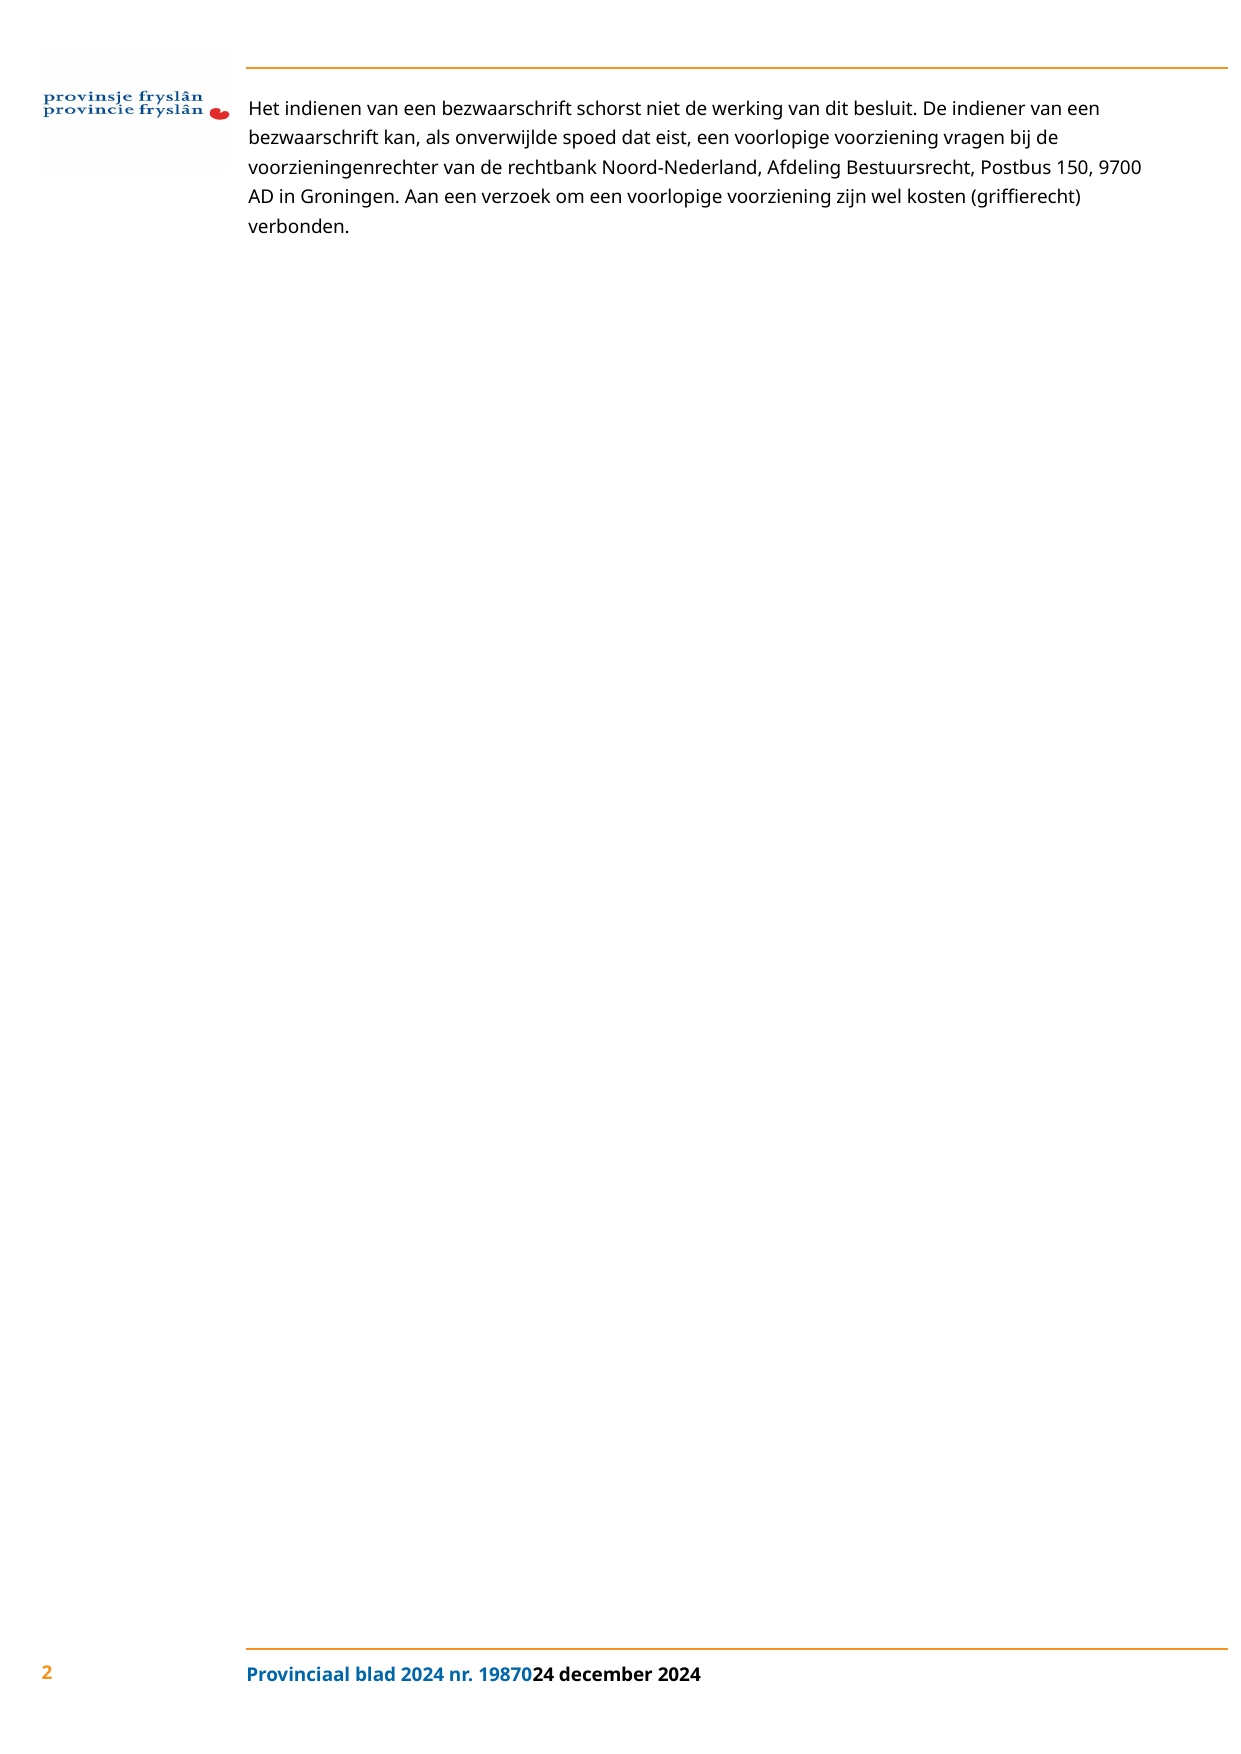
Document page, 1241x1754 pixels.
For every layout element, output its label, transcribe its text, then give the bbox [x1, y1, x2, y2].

text Het indienen van een bezwaarschrift schorst niet de werking van dit besluit. De indiener van een bezwaarschrift kan, als onverwijlde spoed dat eist, een voorlopige voorziening vragen bij de voorzieningenrechter van de rechtbank Noord-Nederland, Afdeling Bestuursrecht, Postbus 150, 9700 AD in Groningen. Aan een verzoek om een voorlopige voorziening zijn wel kosten (griffierecht) verbonden. [248, 95, 1152, 239]
picture [41, 47, 231, 172]
